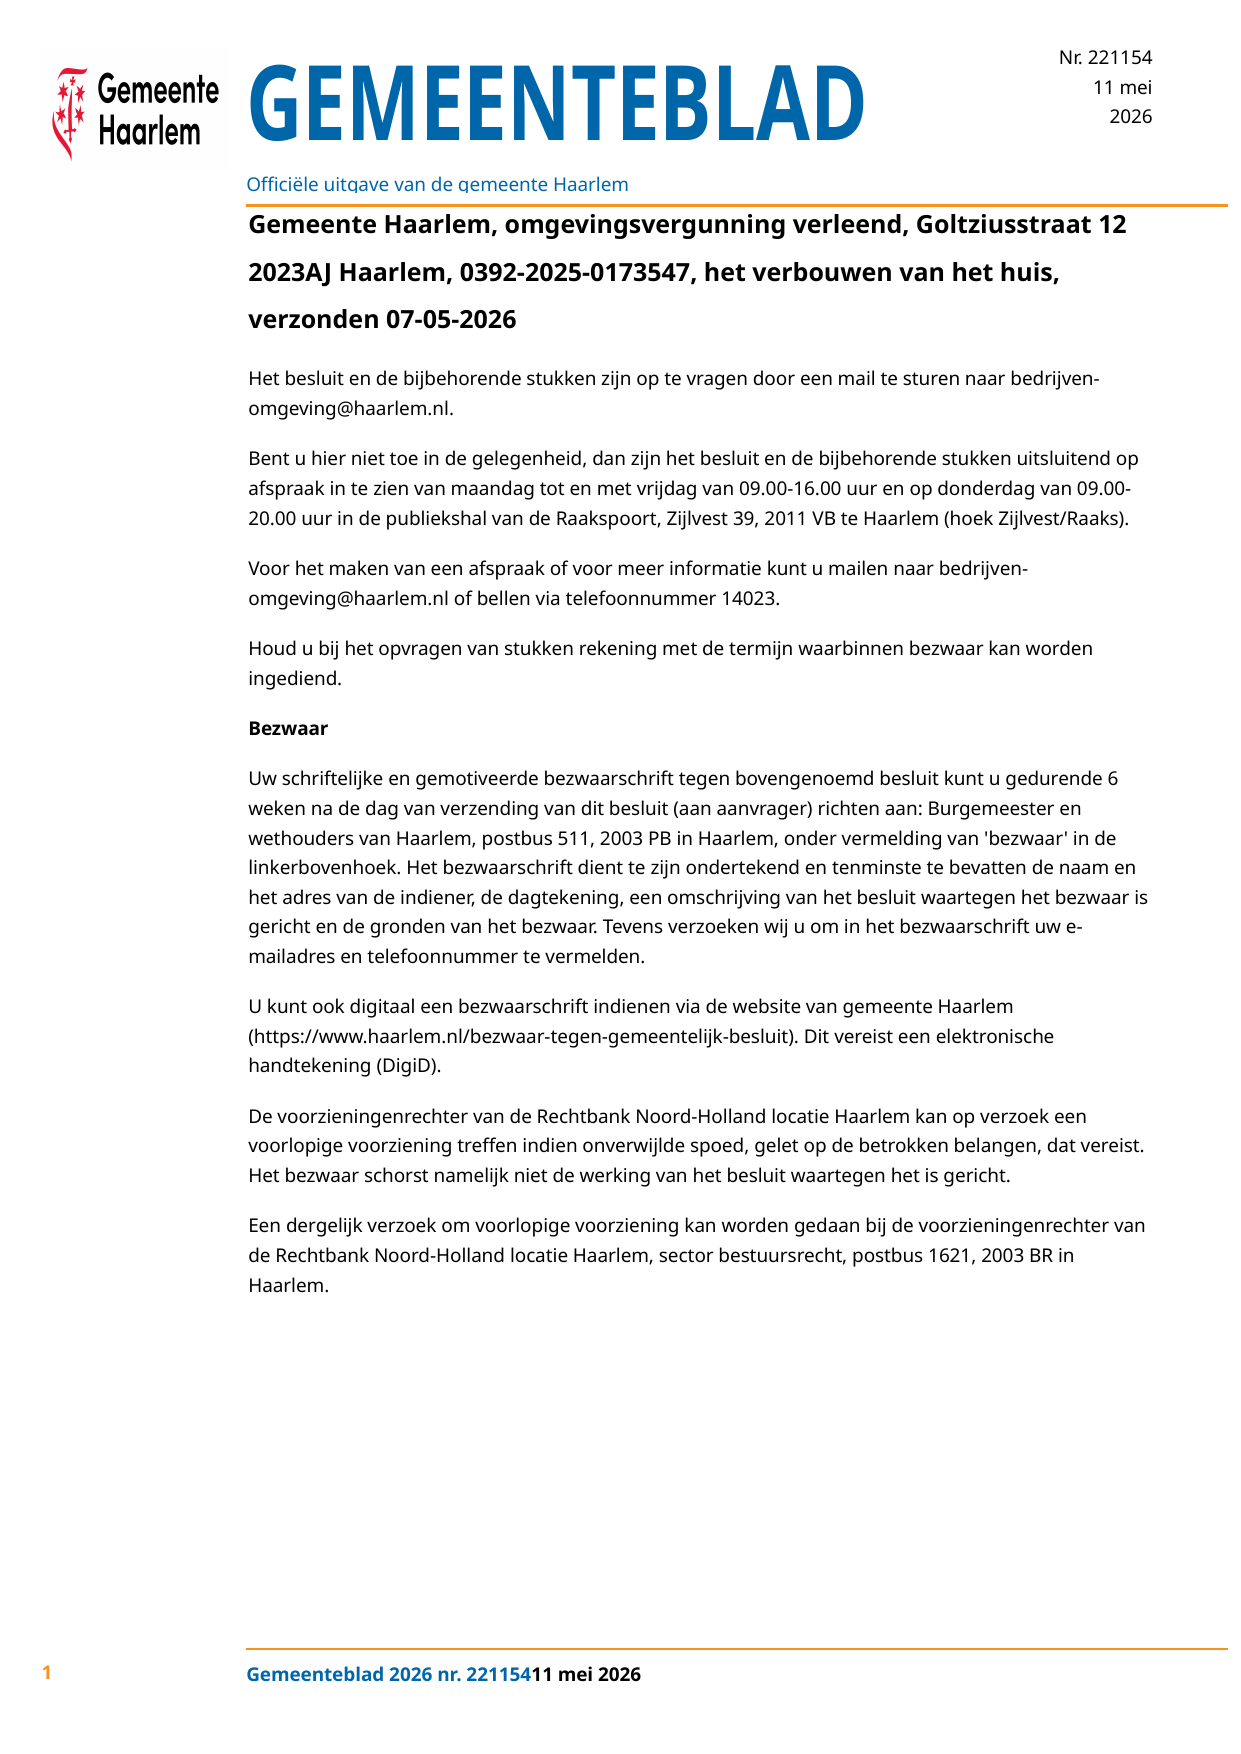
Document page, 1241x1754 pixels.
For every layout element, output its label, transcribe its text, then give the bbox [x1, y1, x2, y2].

text Een dergelijk verzoek om voorlopige voorziening kan worden gedaan bij de voorzieningenrechter van de Rechtbank Noord-Holland locatie Haarlem, sector bestuursrecht, postbus 1621, 2003 BR in Haarlem. [248, 1213, 1152, 1297]
text Gemeente Haarlem, omgevingsvergunning verleend, Goltziusstraat 12 2023AJ Haarlem, 0392-2025-0173547, het verbouwen van het huis, verzonden 07-05-2026 [248, 207, 1152, 336]
text De voorzieningenrechter van de Rechtbank Noord-Holland locatie Haarlem kan op verzoek een voorlopige voorziening treffen indien onverwijlde spoed, gelet op de betrokken belangen, dat vereist. Het bezwaar schorst namelijk niet de werking van het besluit waartegen het is gericht. [248, 1103, 1152, 1188]
text Bent u hier niet toe in de gelegenheid, dan zijn het besluit en de bijbehorende stukken uitsluitend op afspraak in te zien van maandag tot en met vrijdag van 09.00-16.00 uur en op donderdag van 09.00-20.00 uur in de publiekshal van de Raakspoort, Zijlvest 39, 2011 VB te Haarlem (hoek Zijlvest/Raaks). [248, 446, 1152, 530]
picture [41, 47, 231, 172]
text Het besluit en de bijbehorende stukken zijn op te vragen door een mail te sturen naar bedrijven-omgeving@haarlem.nl. [248, 366, 1152, 421]
text Voor het maken van een afspraak of voor meer informatie kunt u mailen naar bedrijven-omgeving@haarlem.nl of bellen via telefoonnummer 14023. [248, 555, 1152, 610]
text Houd u bij het opvragen van stukken rekening met de termijn waarbinnen bezwaar kan worden ingediend. [248, 635, 1152, 690]
text U kunt ook digitaal een bezwaarschrift indienen via de website van gemeente Haarlem (https://www.haarlem.nl/bezwaar-tegen-gemeentelijk-besluit). Dit vereist een elektronische handtekening (DigiD). [248, 993, 1152, 1078]
text Uw schriftelijke en gemotiveerde bezwaarschrift tegen bovengenoemd besluit kunt u gedurende 6 weken na de dag van verzending van dit besluit (aan aanvrager) richten aan: Burgemeester en wethouders van Haarlem, postbus 511, 2003 PB in Haarlem, onder vermelding van 'bezwaar' in de linkerbovenhoek. Het bezwaarschrift dient te zijn ondertekend en tenminste te bevatten de naam en het adres van de indiener, de dagtekening, een omschrijving van het besluit waartegen het bezwaar is gericht en de gronden van het bezwaar. Tevens verzoeken wij u om in het bezwaarschrift uw e-mailadres en telefoonnummer te vermelden. [248, 766, 1152, 969]
text Bezwaar [248, 715, 1152, 741]
